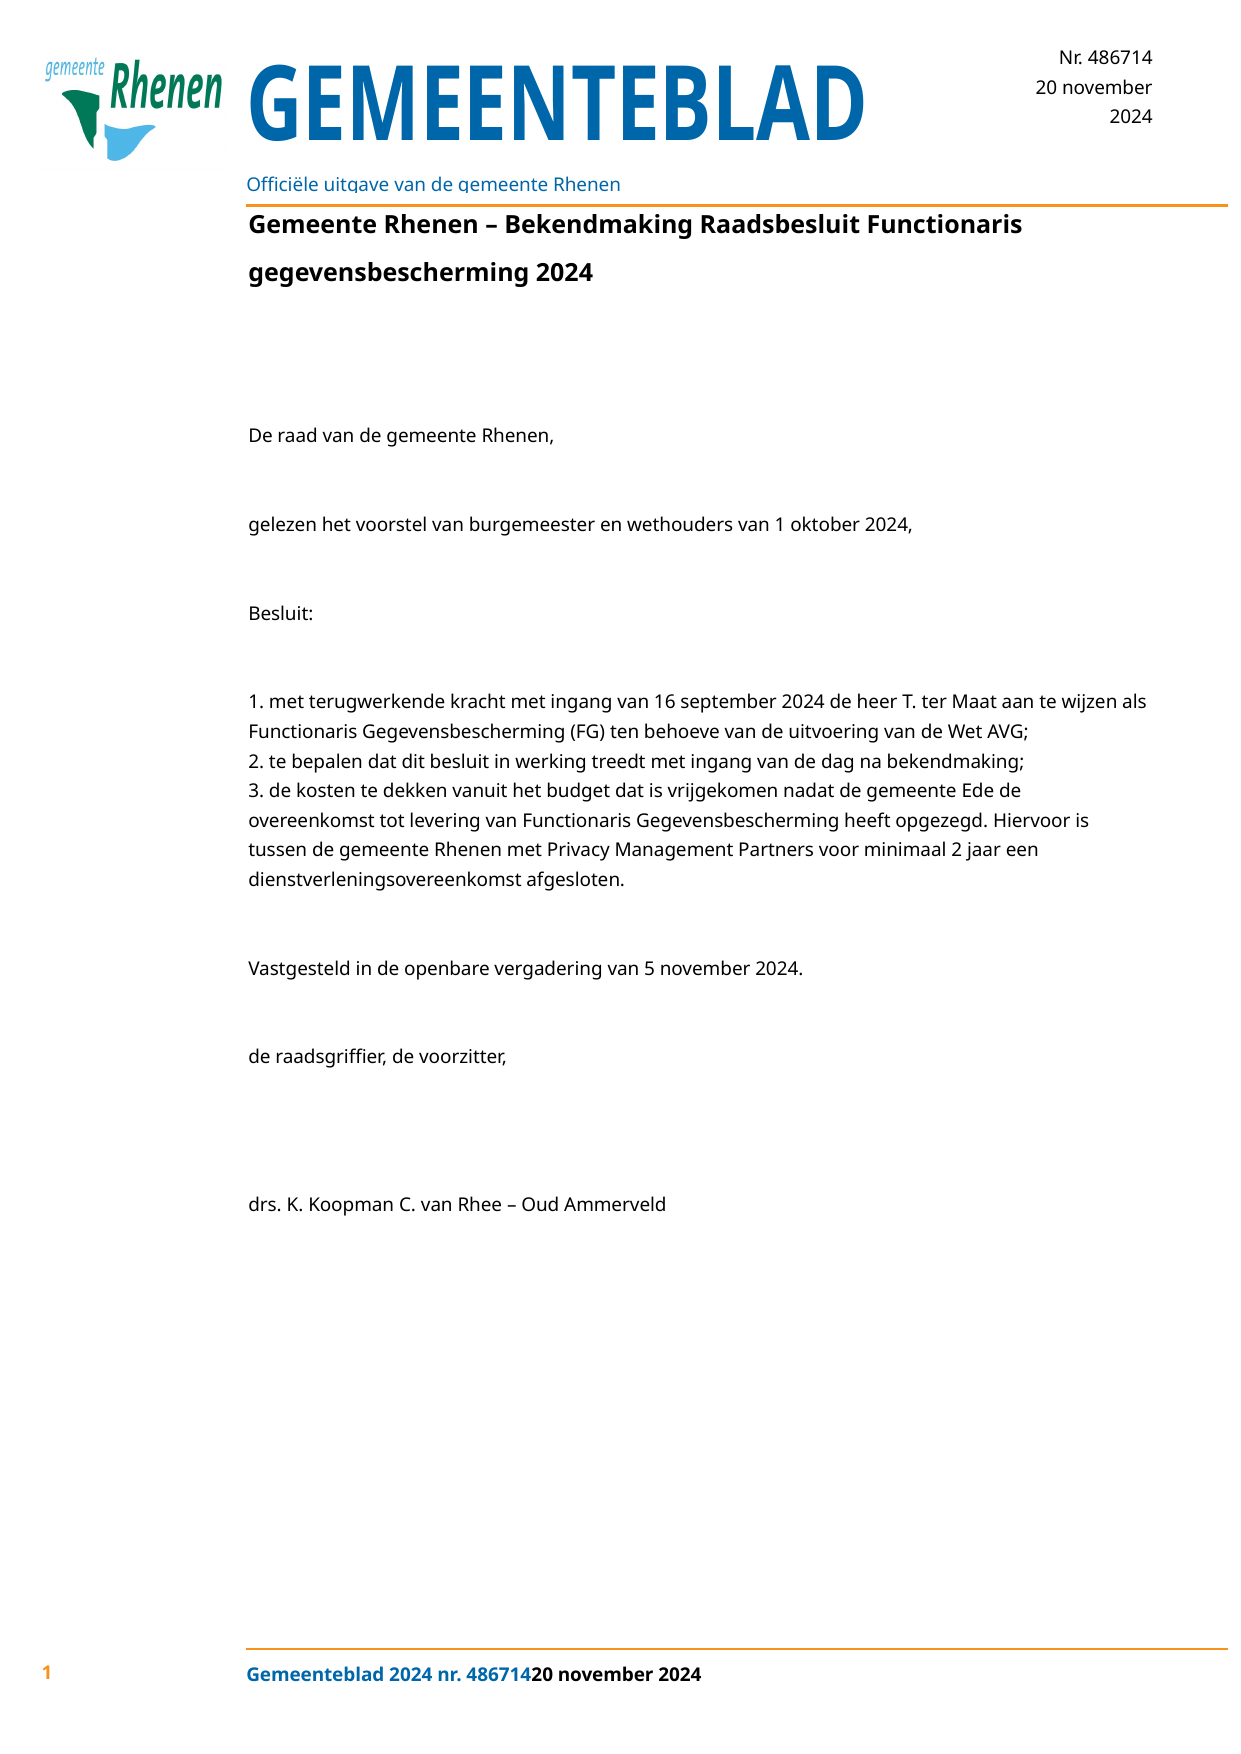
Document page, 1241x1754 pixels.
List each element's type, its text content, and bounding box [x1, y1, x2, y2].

text Gemeente Rhenen – Bekendmaking Raadsbesluit Functionaris gegevensbescherming 2024 [248, 207, 1152, 288]
text gelezen het voorstel van burgemeester en wethouders van 1 oktober 2024, [248, 511, 1152, 537]
text Besluit: [248, 600, 1152, 626]
text 3. de kosten te dekken vanuit het budget dat is vrijgekomen nadat de gemeente Ede de overeenkomst tot levering van Functionaris Gegevensbescherming heeft opgezegd. Hiervoor is tussen de gemeente Rhenen met Privacy Management Partners voor minimaal 2 jaar een dienstverleningsovereenkomst afgesloten. [248, 777, 1152, 892]
text de raadsgriffier, de voorzitter, [248, 1044, 1152, 1069]
text 1. met terugwerkende kracht met ingang van 16 september 2024 de heer T. ter Maat aan te wijzen als Functionaris Gegevensbescherming (FG) ten behoeve van de uitvoering van de Wet AVG; [248, 689, 1152, 744]
text 2. te bepalen dat dit besluit in werking treedt met ingang van de dag na bekendmaking; [248, 748, 1152, 774]
picture [41, 47, 231, 172]
text drs. K. Koopman C. van Rhee – Oud Ammerveld [248, 1192, 1152, 1217]
text Vastgesteld in de openbare vergadering van 5 november 2024. [248, 955, 1152, 981]
text De raad van de gemeente Rhenen, [248, 422, 1152, 448]
